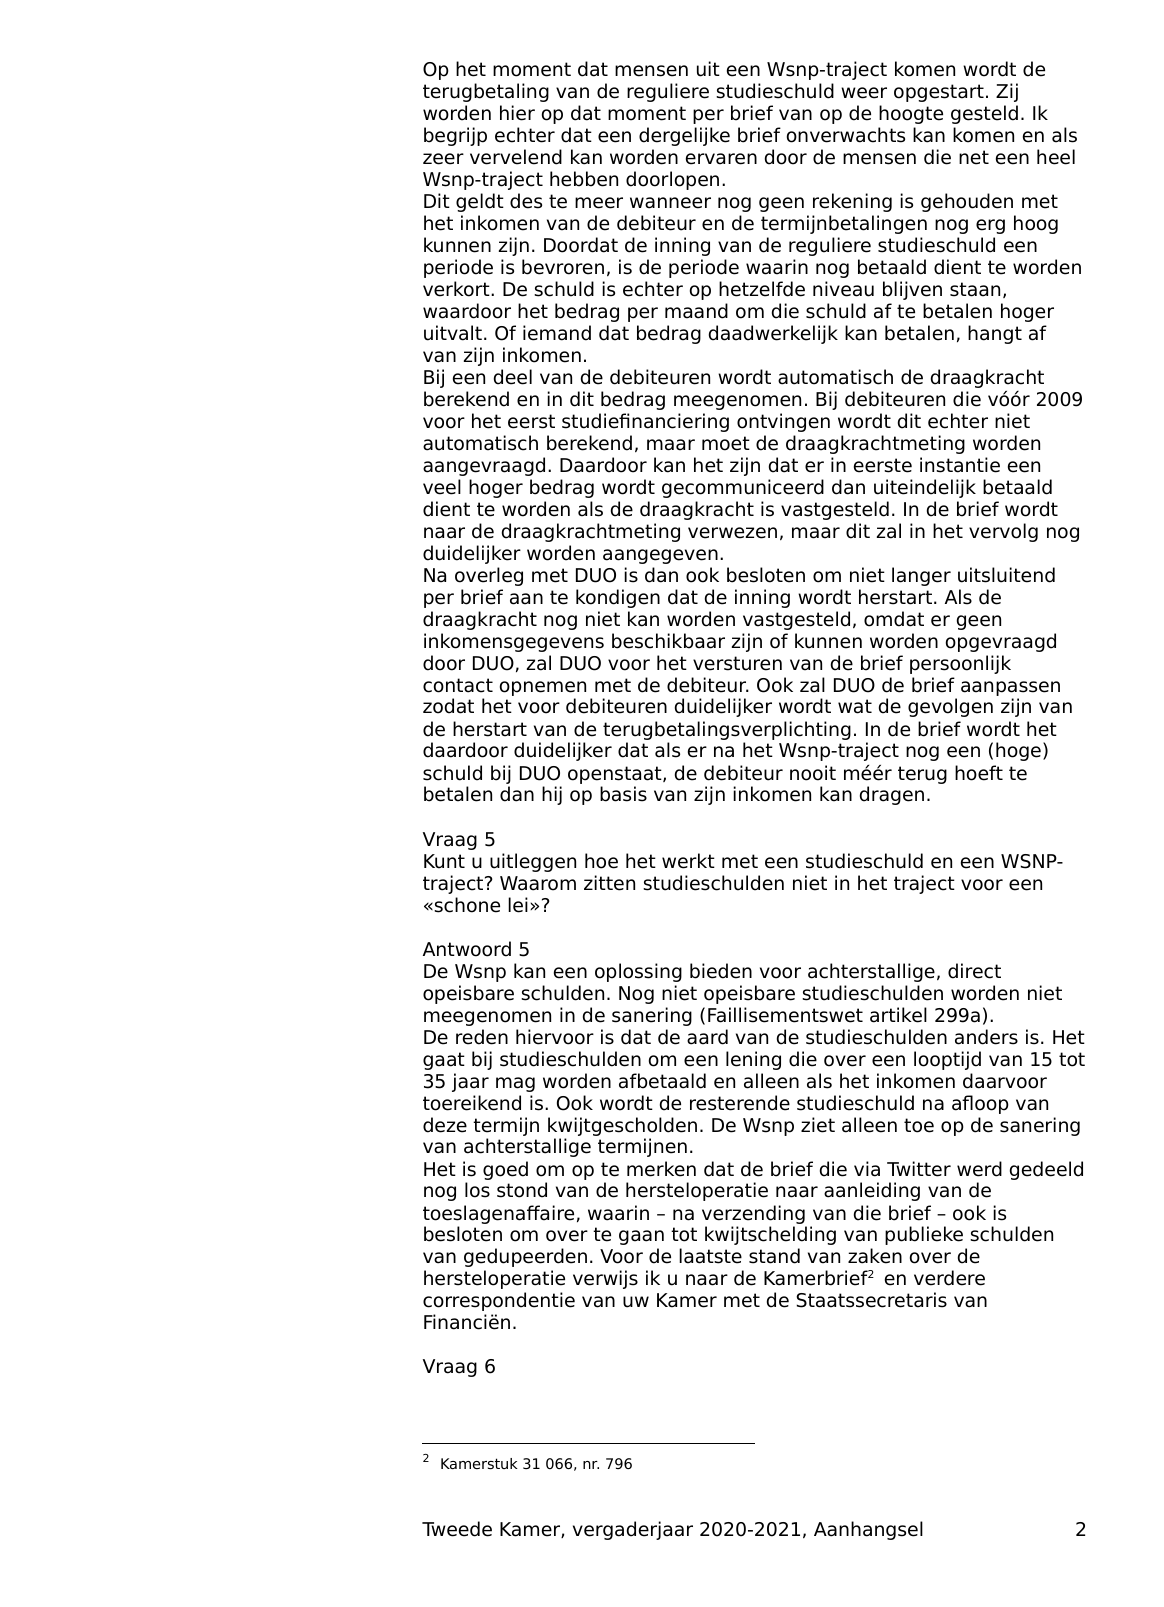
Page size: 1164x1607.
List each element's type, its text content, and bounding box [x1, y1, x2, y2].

text De Wsnp kan een oplossing bieden voor achterstallige, direct opeisbare schulden. Nog niet opeisbare studieschulden worden niet meegenomen in de sanering (Faillisementswet artikel 299a). [422, 961, 1087, 1027]
text Vraag 6 [422, 1356, 1087, 1378]
text Het is goed om op te merken dat de brief die via Twitter werd gedeeld nog los stond van de hersteloperatie naar aanleiding van de toeslagenaffaire, waarin – na verzending van die brief – ook is besloten om over te gaan tot kwijtschelding van publieke schulden van gedupeerden. Voor de laatste stand van zaken over de hersteloperatie verwijs ik u naar de Kamerbrief en verdere correspondentie van uw Kamer met de Staatssecretaris van Financiën. [422, 1158, 1087, 1334]
text De reden hiervoor is dat de aard van de studieschulden anders is. Het gaat bij studieschulden om een lening die over een looptijd van 15 tot 35 jaar mag worden afbetaald en alleen als het inkomen daarvoor toereikend is. Ook wordt de resterende studieschuld na afloop van deze termijn kwijtgescholden. De Wsnp ziet alleen toe op de sanering van achterstallige termijnen. [422, 1027, 1087, 1158]
text Kamerstuk 31 066, nr. 796 [422, 1452, 1087, 1474]
text Na overleg met DUO is dan ook besloten om niet langer uitsluitend per brief aan te kondigen dat de inning wordt herstart. Als de draagkracht nog niet kan worden vastgesteld, omdat er geen inkomensgegevens beschikbaar zijn of kunnen worden opgevraagd door DUO, zal DUO voor het versturen van de brief persoonlijk contact opnemen met de debiteur. Ook zal DUO de brief aanpassen zodat het voor debiteuren duidelijker wordt wat de gevolgen zijn van de herstart van de terugbetalingsverplichting. In de brief wordt het daardoor duidelijker dat als er na het Wsnp-traject nog een (hoge) schuld bij DUO openstaat, de debiteur nooit méér terug hoeft te betalen dan hij op basis van zijn inkomen kan dragen. [422, 564, 1087, 806]
text Op het moment dat mensen uit een Wsnp-traject komen wordt de terugbetaling van de reguliere studieschuld weer opgestart. Zij worden hier op dat moment per brief van op de hoogte gesteld. Ik begrijp echter dat een dergelijke brief onverwachts kan komen en als zeer vervelend kan worden ervaren door de mensen die net een heel Wsnp-traject hebben doorlopen. [422, 59, 1087, 191]
text Antwoord 5 [422, 939, 1087, 961]
text Bij een deel van de debiteuren wordt automatisch de draagkracht berekend en in dit bedrag meegenomen. Bij debiteuren die vóór 2009 voor het eerst studiefinanciering ontvingen wordt dit echter niet automatisch berekend, maar moet de draagkrachtmeting worden aangevraagd. Daardoor kan het zijn dat er in eerste instantie een veel hoger bedrag wordt gecommuniceerd dan uiteindelijk betaald dient te worden als de draagkracht is vastgesteld. In de brief wordt naar de draagkrachtmeting verwezen, maar dit zal in het vervolg nog duidelijker worden aangegeven. [422, 367, 1087, 564]
text Kunt u uitleggen hoe het werkt met een studieschuld en een WSNP-traject? Waarom zitten studieschulden niet in het traject voor een «schone lei»? [422, 851, 1087, 916]
text Dit geldt des te meer wanneer nog geen rekening is gehouden met het inkomen van de debiteur en de termijnbetalingen nog erg hoog kunnen zijn. Doordat de inning van de reguliere studieschuld een periode is bevroren, is de periode waarin nog betaald dient te worden verkort. De schuld is echter op hetzelfde niveau blijven staan, waardoor het bedrag per maand om die schuld af te betalen hoger uitvalt. Of iemand dat bedrag daadwerkelijk kan betalen, hangt af van zijn inkomen. [422, 191, 1087, 367]
text Vraag 5 [422, 828, 1087, 851]
